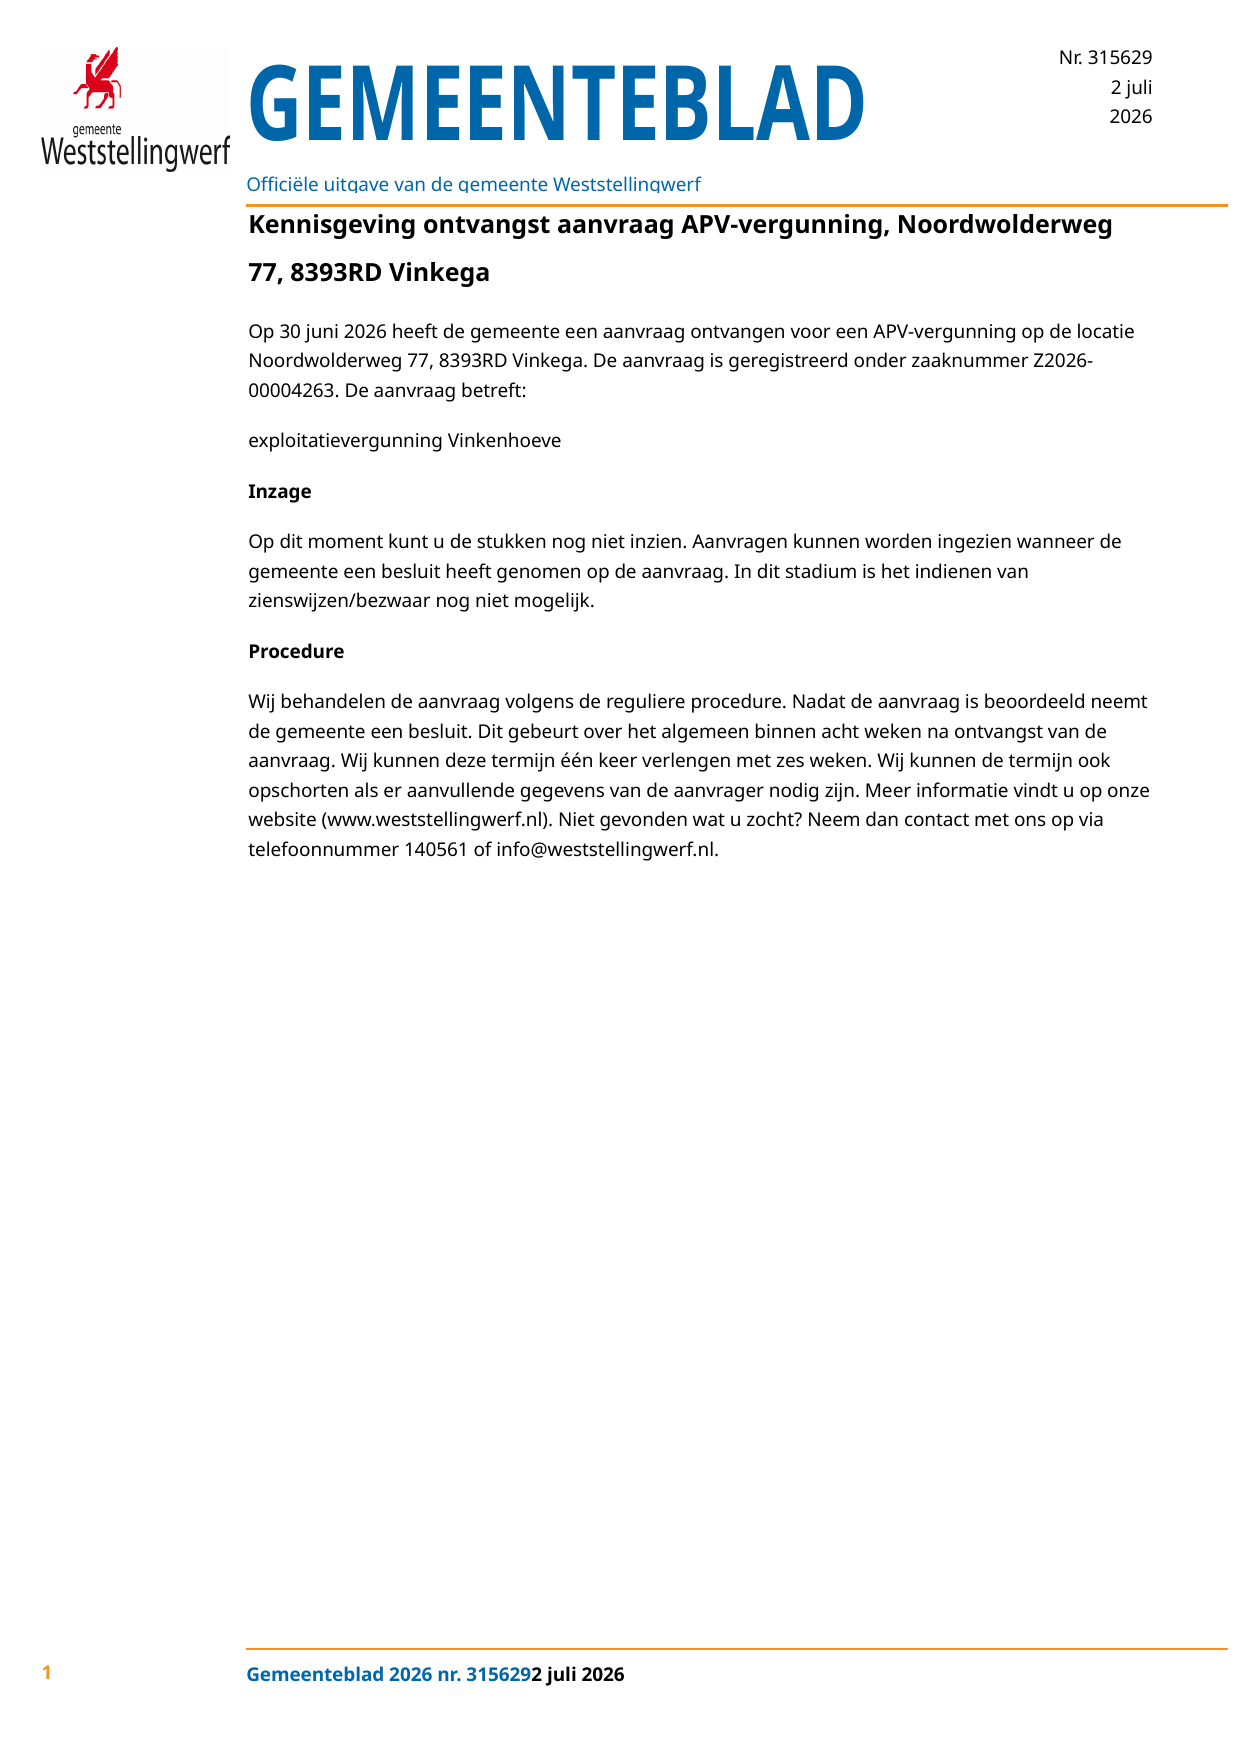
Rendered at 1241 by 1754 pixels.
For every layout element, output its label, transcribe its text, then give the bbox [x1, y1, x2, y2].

text Op dit moment kunt u de stukken nog niet inzien. Aanvragen kunnen worden ingezien wanneer de gemeente een besluit heeft genomen op de aanvraag. In dit stadium is het indienen van zienswijzen/bezwaar nog niet mogelijk. [248, 528, 1152, 613]
picture [41, 47, 231, 172]
text exploitatievergunning Vinkenhoeve [248, 427, 1152, 453]
text Op 30 juni 2026 heeft de gemeente een aanvraag ontvangen voor een APV-vergunning op de locatie Noordwolderweg 77, 8393RD Vinkega. De aanvraag is geregistreerd onder zaaknummer Z2026-00004263. De aanvraag betreft: [248, 318, 1152, 403]
text Wij behandelen de aanvraag volgens de reguliere procedure. Nadat de aanvraag is beoordeeld neemt de gemeente een besluit. Dit gebeurt over het algemeen binnen acht weken na ontvangst van de aanvraag. Wij kunnen deze termijn één keer verlengen met zes weken. Wij kunnen de termijn ook opschorten als er aanvullende gegevens van de aanvrager nodig zijn. Meer informatie vindt u op onze website (www.weststellingwerf.nl). Niet gevonden wat u zocht? Neem dan contact met ons op via telefoonnummer 140561 of info@weststellingwerf.nl. [248, 688, 1152, 862]
text Inzage [248, 478, 1152, 504]
text Kennisgeving ontvangst aanvraag APV-vergunning, Noordwolderweg 77, 8393RD Vinkega [248, 207, 1152, 288]
text Procedure [248, 638, 1152, 664]
